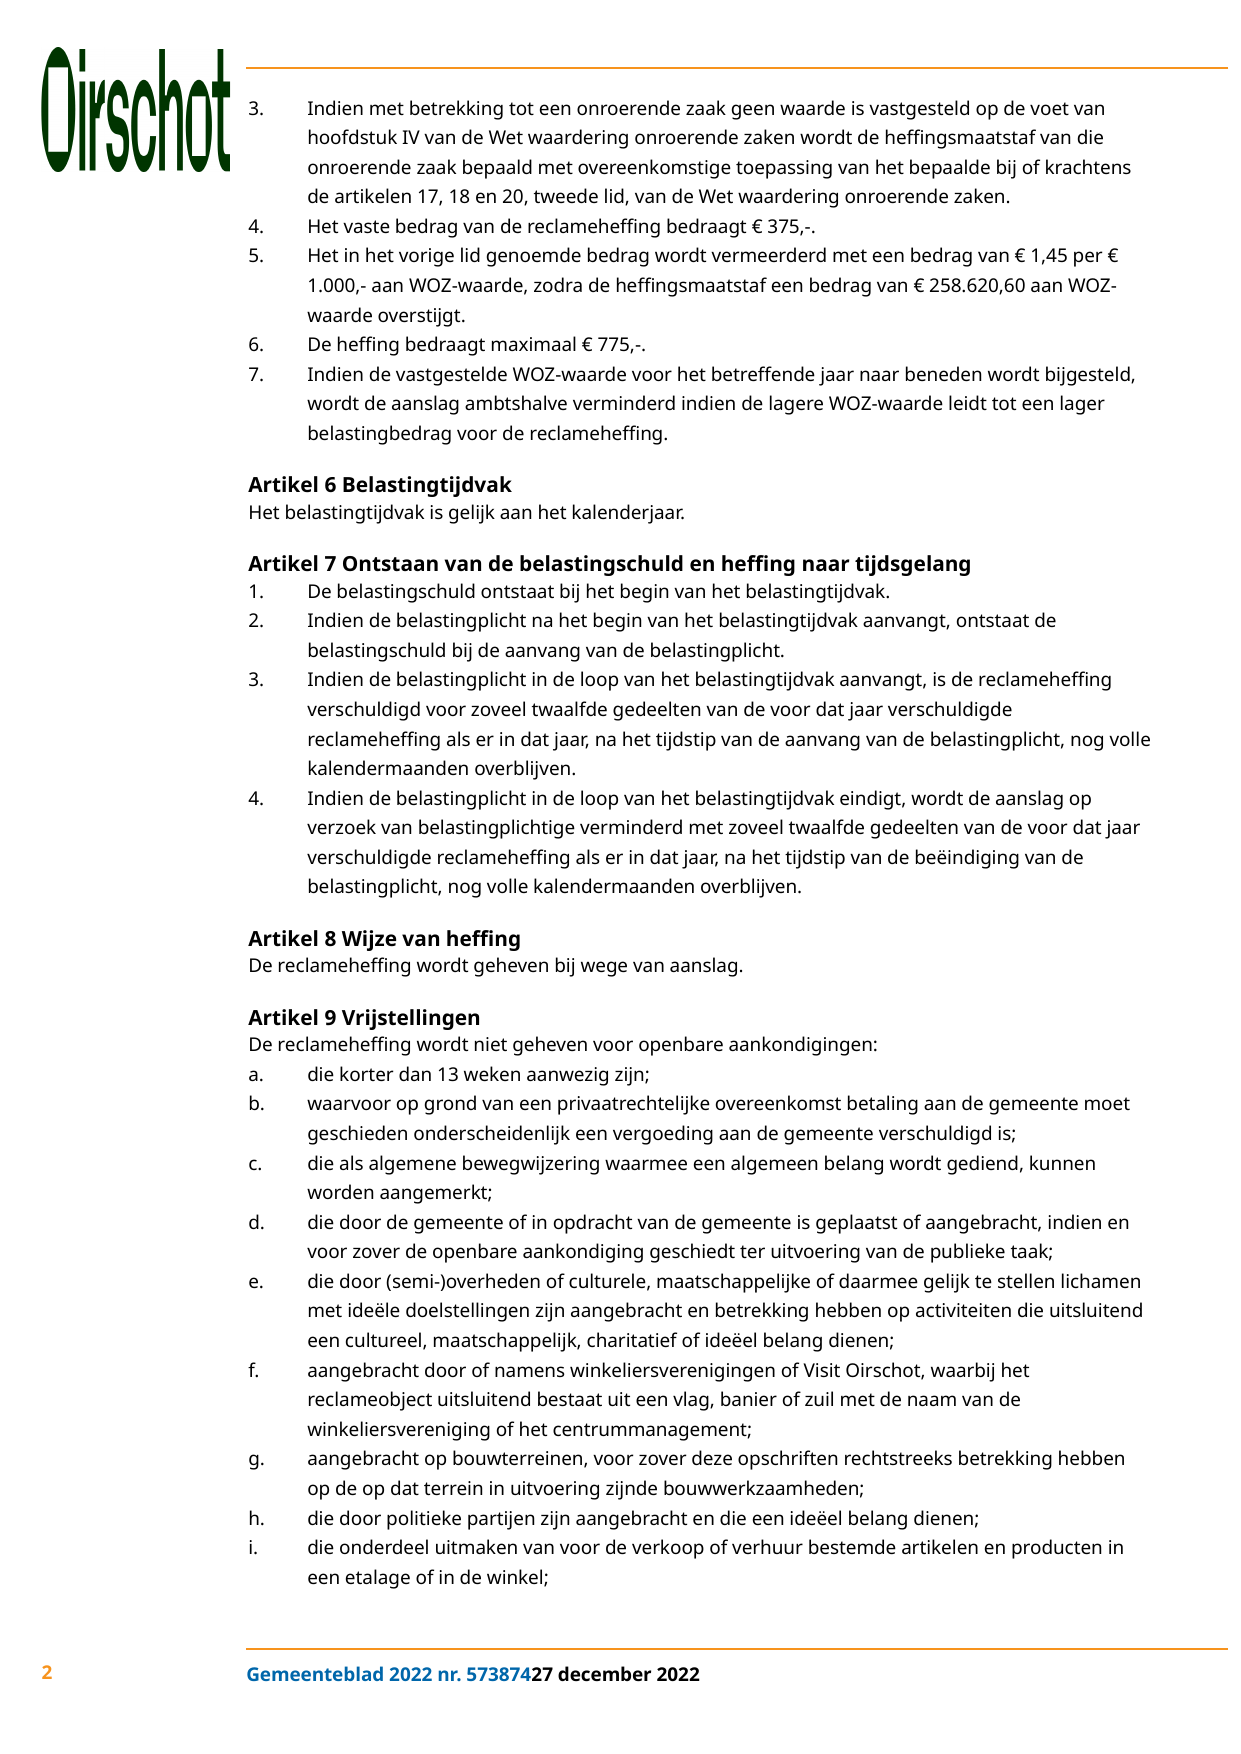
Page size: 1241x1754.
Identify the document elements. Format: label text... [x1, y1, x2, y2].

list Het in het vorige lid genoemde bedrag wordt vermeerderd met een bedrag van € 1,45 per € 1.000,- aan WOZ-waarde, zodra de heffingsmaatstaf een bedrag van € 258.620,60 aan WOZ-waarde overstijgt. [248, 243, 1152, 328]
list De heffing bedraagt maximaal € 775,-. [248, 331, 1152, 357]
list Het vaste bedrag van de reclameheffing bedraagt € 375,-. [248, 213, 1152, 239]
text Het belastingtijdvak is gelijk aan het kalenderjaar. [248, 499, 1152, 525]
text Artikel 6 Belastingtijdvak [248, 471, 1152, 499]
text De reclameheffing wordt niet geheven voor openbare aankondigingen: [248, 1031, 1152, 1057]
picture [41, 47, 231, 172]
list die korter dan 13 weken aanwezig zijn; [248, 1061, 1152, 1087]
list die onderdeel uitmaken van voor de verkoop of verhuur bestemde artikelen en producten in een etalage of in de winkel; [248, 1534, 1152, 1590]
list Indien met betrekking tot een onroerende zaak geen waarde is vastgesteld op de voet van hoofdstuk IV van de Wet waardering onroerende zaken wordt de heffingsmaatstaf van die onroerende zaak bepaald met overeenkomstige toepassing van het bepaalde bij of krachtens de artikelen 17, 18 en 20, tweede lid, van de Wet waardering onroerende zaken. [248, 95, 1152, 209]
text Artikel 7 Ontstaan van de belastingschuld en heffing naar tijdsgelang [248, 549, 1152, 578]
list aangebracht op bouwterreinen, voor zover deze opschriften rechtstreeks betrekking hebben op de op dat terrein in uitvoering zijnde bouwwerkzaamheden; [248, 1446, 1152, 1501]
list aangebracht door of namens winkeliersverenigingen of Visit Oirschot, waarbij het reclameobject uitsluitend bestaat uit een vlag, banier of zuil met de naam van de winkeliersvereniging of het centrummanagement; [248, 1357, 1152, 1442]
list De belastingschuld ontstaat bij het begin van het belastingtijdvak. [248, 578, 1152, 604]
text Artikel 8 Wijze van heffing [248, 924, 1152, 953]
list die door de gemeente of in opdracht van de gemeente is geplaatst of aangebracht, indien en voor zover de openbare aankondiging geschiedt ter uitvoering van de publieke taak; [248, 1209, 1152, 1264]
text De reclameheffing wordt geheven bij wege van aanslag. [248, 953, 1152, 978]
list Indien de belastingplicht in de loop van het belastingtijdvak eindigt, wordt de aanslag op verzoek van belastingplichtige verminderd met zoveel twaalfde gedeelten van de voor dat jaar verschuldigde reclameheffing als er in dat jaar, na het tijdstip van de beëindiging van de belastingplicht, nog volle kalendermaanden overblijven. [248, 785, 1152, 899]
list die als algemene bewegwijzering waarmee een algemeen belang wordt gediend, kunnen worden aangemerkt; [248, 1150, 1152, 1205]
list Indien de vastgestelde WOZ-waarde voor het betreffende jaar naar beneden wordt bijgesteld, wordt de aanslag ambtshalve verminderd indien de lagere WOZ-waarde leidt tot een lager belastingbedrag voor de reclameheffing. [248, 361, 1152, 446]
text Artikel 9 Vrijstellingen [248, 1003, 1152, 1031]
list die door politieke partijen zijn aangebracht en die een ideëel belang dienen; [248, 1505, 1152, 1531]
list waarvoor op grond van een privaatrechtelijke overeenkomst betaling aan de gemeente moet geschieden onderscheidenlijk een vergoeding aan de gemeente verschuldigd is; [248, 1091, 1152, 1146]
list Indien de belastingplicht na het begin van het belastingtijdvak aanvangt, ontstaat de belastingschuld bij de aanvang van de belastingplicht. [248, 607, 1152, 663]
list die door (semi-)overheden of culturele, maatschappelijke of daarmee gelijk te stellen lichamen met ideële doelstellingen zijn aangebracht en betrekking hebben op activiteiten die uitsluitend een cultureel, maatschappelijk, charitatief of ideëel belang dienen; [248, 1268, 1152, 1353]
list Indien de belastingplicht in de loop van het belastingtijdvak aanvangt, is de reclameheffing verschuldigd voor zoveel twaalfde gedeelten van de voor dat jaar verschuldigde reclameheffing als er in dat jaar, na het tijdstip van de aanvang van de belastingplicht, nog volle kalendermaanden overblijven. [248, 667, 1152, 781]
